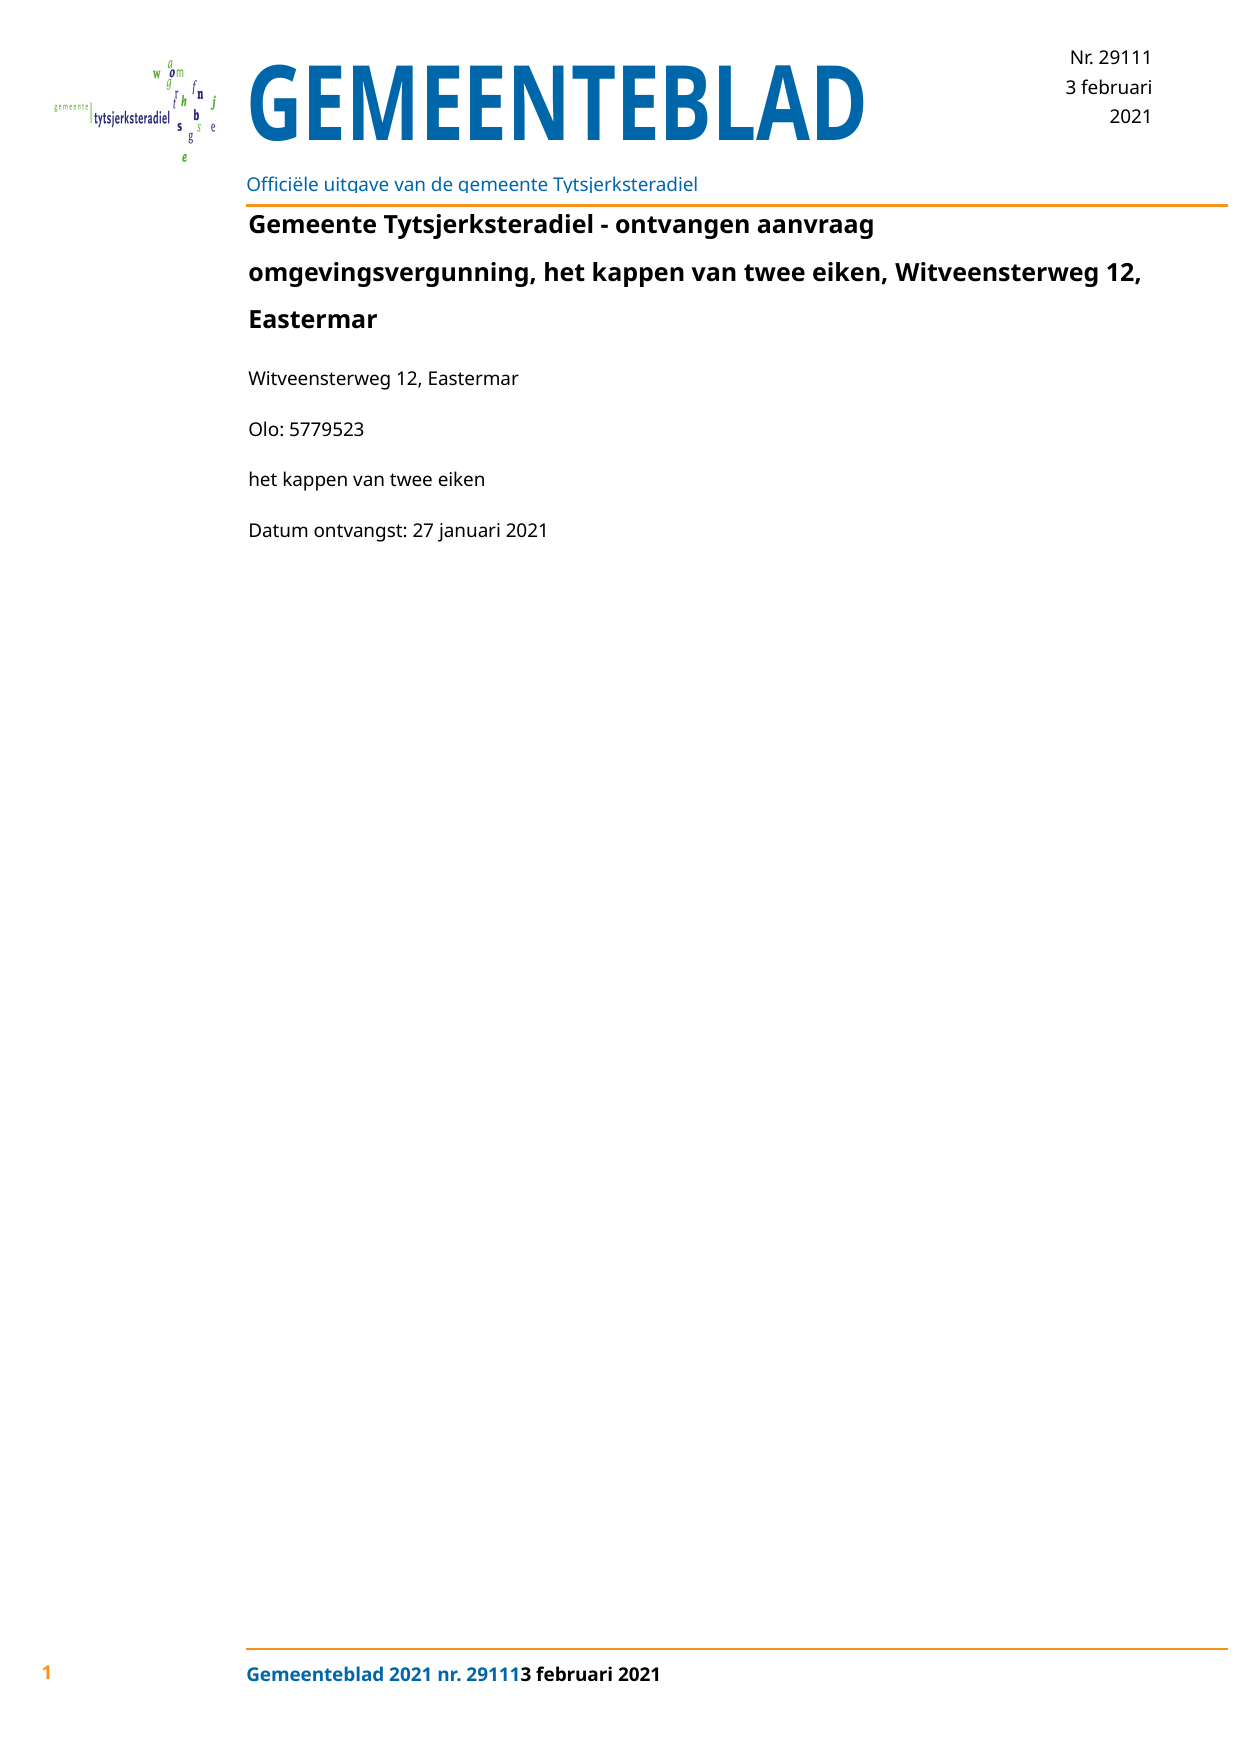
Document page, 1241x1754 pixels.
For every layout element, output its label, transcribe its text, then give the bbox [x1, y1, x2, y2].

text Gemeente Tytsjerksteradiel - ontvangen aanvraag omgevingsvergunning, het kappen van twee eiken, Witveensterweg 12, Eastermar [248, 207, 1152, 336]
picture [41, 47, 231, 172]
text Witveensterweg 12, Eastermar [248, 366, 1152, 391]
text Datum ontvangst: 27 januari 2021 [248, 517, 1152, 542]
text Olo: 5779523 [248, 416, 1152, 442]
text het kappen van twee eiken [248, 466, 1152, 492]
